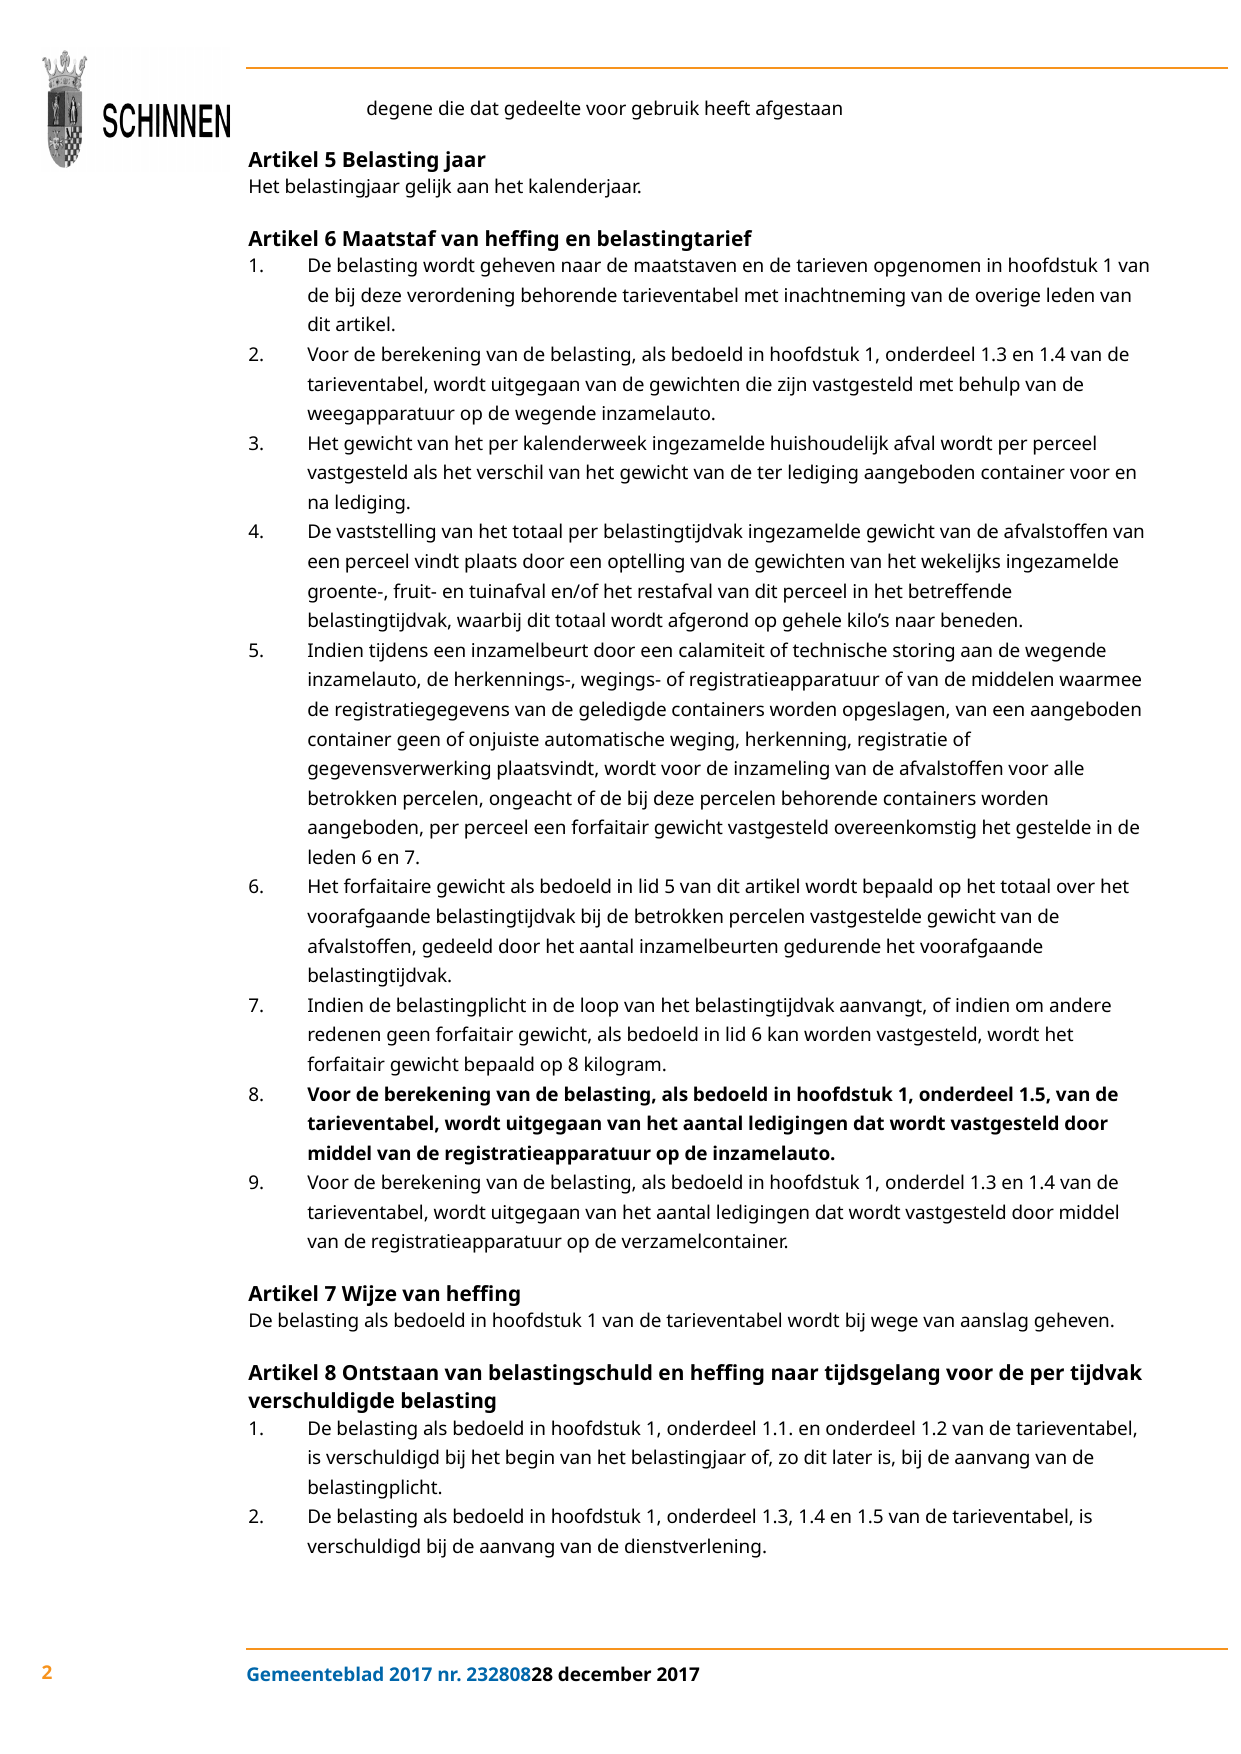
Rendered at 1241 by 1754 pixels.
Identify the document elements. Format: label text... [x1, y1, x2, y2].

text Artikel 8 Ontstaan van belastingschuld en heffing naar tijdsgelang voor de per tijdvak verschuldigde belasting [248, 1358, 1152, 1415]
list Voor de berekening van de belasting, als bedoeld in hoofdstuk 1, onderdel 1.3 en 1.4 van de tarieventabel, wordt uitgegaan van het aantal ledigingen dat wordt vastgesteld door middel van de registratieapparatuur op de verzamelcontainer. [248, 1169, 1152, 1254]
list Het forfaitaire gewicht als bedoeld in lid 5 van dit artikel wordt bepaald op het totaal over het voorafgaande belastingtijdvak bij de betrokken percelen vastgestelde gewicht van de afvalstoffen, gedeeld door het aantal inzamelbeurten gedurende het voorafgaande belastingtijdvak. [248, 874, 1152, 988]
picture [41, 47, 231, 172]
list De vaststelling van het totaal per belastingtijdvak ingezamelde gewicht van de afvalstoffen van een perceel vindt plaats door een optelling van de gewichten van het wekelijks ingezamelde groente-, fruit- en tuinafval en/of het restafval van dit perceel in het betreffende belastingtijdvak, waarbij dit totaal wordt afgerond op gehele kilo’s naar beneden. [248, 519, 1152, 633]
text Het belastingjaar gelijk aan het kalenderjaar. [248, 174, 1152, 199]
list Het gewicht van het per kalenderweek ingezamelde huishoudelijk afval wordt per perceel vastgesteld als het verschil van het gewicht van de ter lediging aangeboden container voor en na lediging. [248, 430, 1152, 515]
list De belasting als bedoeld in hoofdstuk 1, onderdeel 1.1. en onderdeel 1.2 van de tarieventabel, is verschuldigd bij het begin van het belastingjaar of, zo dit later is, bij de aanvang van de belastingplicht. [248, 1415, 1152, 1500]
list De belasting wordt geheven naar de maatstaven en de tarieven opgenomen in hoofdstuk 1 van de bij deze verordening behorende tarieventabel met inachtneming van de overige leden van dit artikel. [248, 252, 1152, 337]
list Voor de berekening van de belasting, als bedoeld in hoofdstuk 1, onderdeel 1.5, van de tarieventabel, wordt uitgegaan van het aantal ledigingen dat wordt vastgesteld door middel van de registratieapparatuur op de inzamelauto. [248, 1081, 1152, 1166]
list Indien tijdens een inzamelbeurt door een calamiteit of technische storing aan de wegende inzamelauto, de herkennings-, wegings- of registratieapparatuur of van de middelen waarmee de registratiegegevens van de geledigde containers worden opgeslagen, van een aangeboden container geen of onjuiste automatische weging, herkenning, registratie of gegevensverwerking plaatsvindt, wordt voor de inzameling van de afvalstoffen voor alle betrokken percelen, ongeacht of de bij deze percelen behorende containers worden aangeboden, per perceel een forfaitair gewicht vastgesteld overeenkomstig het gestelde in de leden 6 en 7. [248, 637, 1152, 870]
list De belasting als bedoeld in hoofdstuk 1, onderdeel 1.3, 1.4 en 1.5 van de tarieventabel, is verschuldigd bij de aanvang van de dienstverlening. [248, 1504, 1152, 1559]
text Artikel 5 Belasting jaar [248, 145, 1152, 174]
text Artikel 6 Maatstaf van heffing en belastingtarief [248, 224, 1152, 252]
list degene die dat gedeelte voor gebruik heeft afgestaan [307, 95, 1152, 121]
text Artikel 7 Wijze van heffing [248, 1279, 1152, 1308]
text De belasting als bedoeld in hoofdstuk 1 van de tarieventabel wordt bij wege van aanslag geheven. [248, 1308, 1152, 1333]
list Indien de belastingplicht in de loop van het belastingtijdvak aanvangt, of indien om andere redenen geen forfaitair gewicht, als bedoeld in lid 6 kan worden vastgesteld, wordt het forfaitair gewicht bepaald op 8 kilogram. [248, 992, 1152, 1077]
list Voor de berekening van de belasting, als bedoeld in hoofdstuk 1, onderdeel 1.3 en 1.4 van de tarieventabel, wordt uitgegaan van de gewichten die zijn vastgesteld met behulp van de weegapparatuur op de wegende inzamelauto. [248, 341, 1152, 426]
